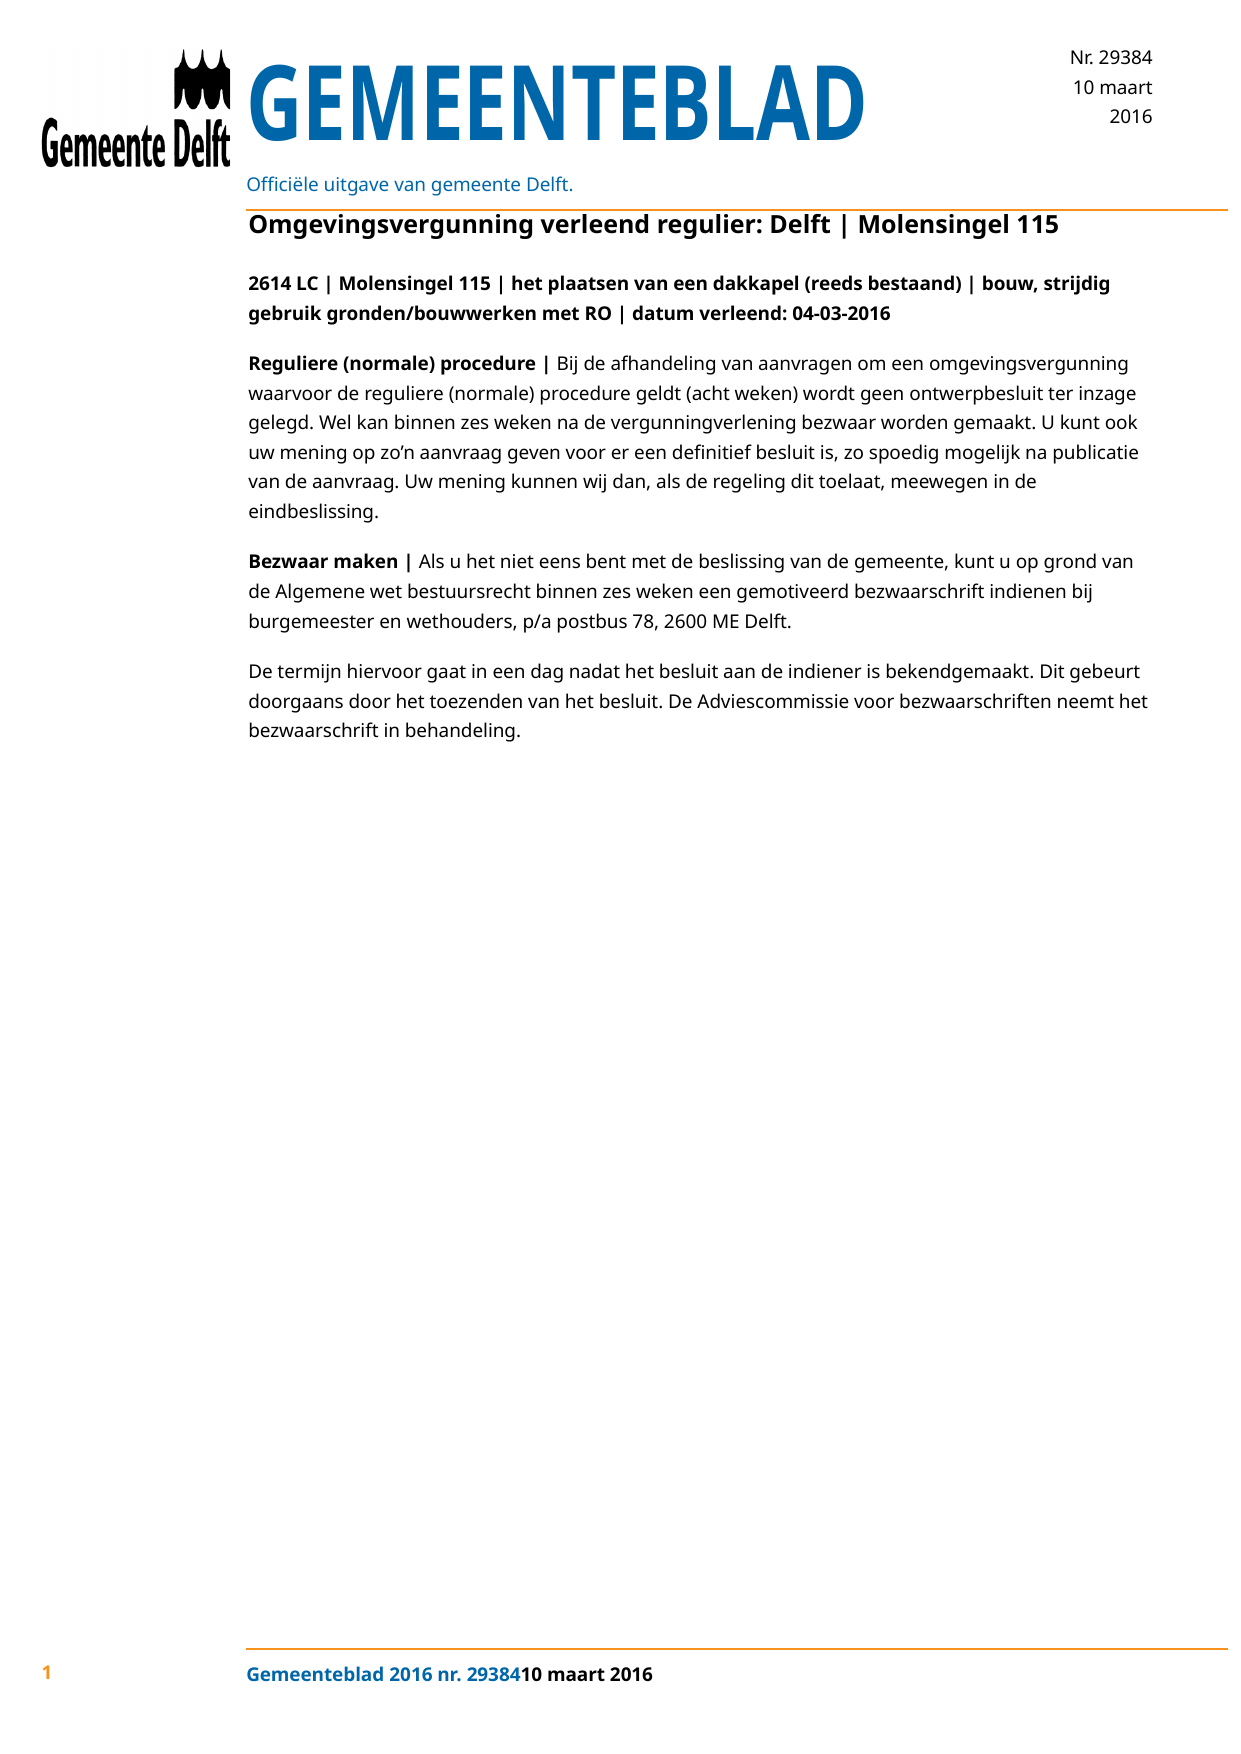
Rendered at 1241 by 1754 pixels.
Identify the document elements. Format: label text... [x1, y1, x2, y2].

text Reguliere (normale) procedure | Bij de afhandeling van aanvragen om een omgevingsvergunning waarvoor de reguliere (normale) procedure geldt (acht weken) wordt geen ontwerpbesluit ter inzage gelegd. Wel kan binnen zes weken na de vergunningverlening bezwaar worden gemaakt. U kunt ook uw mening op zo’n aanvraag geven voor er een definitief besluit is, zo spoedig mogelijk na publicatie van de aanvraag. Uw mening kunnen wij dan, als de regeling dit toelaat, meewegen in de eindbeslissing. [248, 350, 1152, 524]
text Bezwaar maken | Als u het niet eens bent met de beslissing van de gemeente, kunt u op grond van de Algemene wet bestuursrecht binnen zes weken een gemotiveerd bezwaarschrift indienen bij burgemeester en wethouders, p/a postbus 78, 2600 ME Delft. [248, 549, 1152, 633]
text De termijn hiervoor gaat in een dag nadat het besluit aan de indiener is bekendgemaakt. Dit gebeurt doorgaans door het toezenden van het besluit. De Adviescommissie voor bezwaarschriften neemt het bezwaarschrift in behandeling. [248, 658, 1152, 743]
text Omgevingsvergunning verleend regulier: Delft | Molensingel 115 [248, 211, 1152, 241]
picture [41, 47, 231, 172]
text 2614 LC | Molensingel 115 | het plaatsen van een dakkapel (reeds bestaand) | bouw, strijdig gebruik gronden/bouwwerken met RO | datum verleend: 04-03-2016 [248, 270, 1152, 326]
